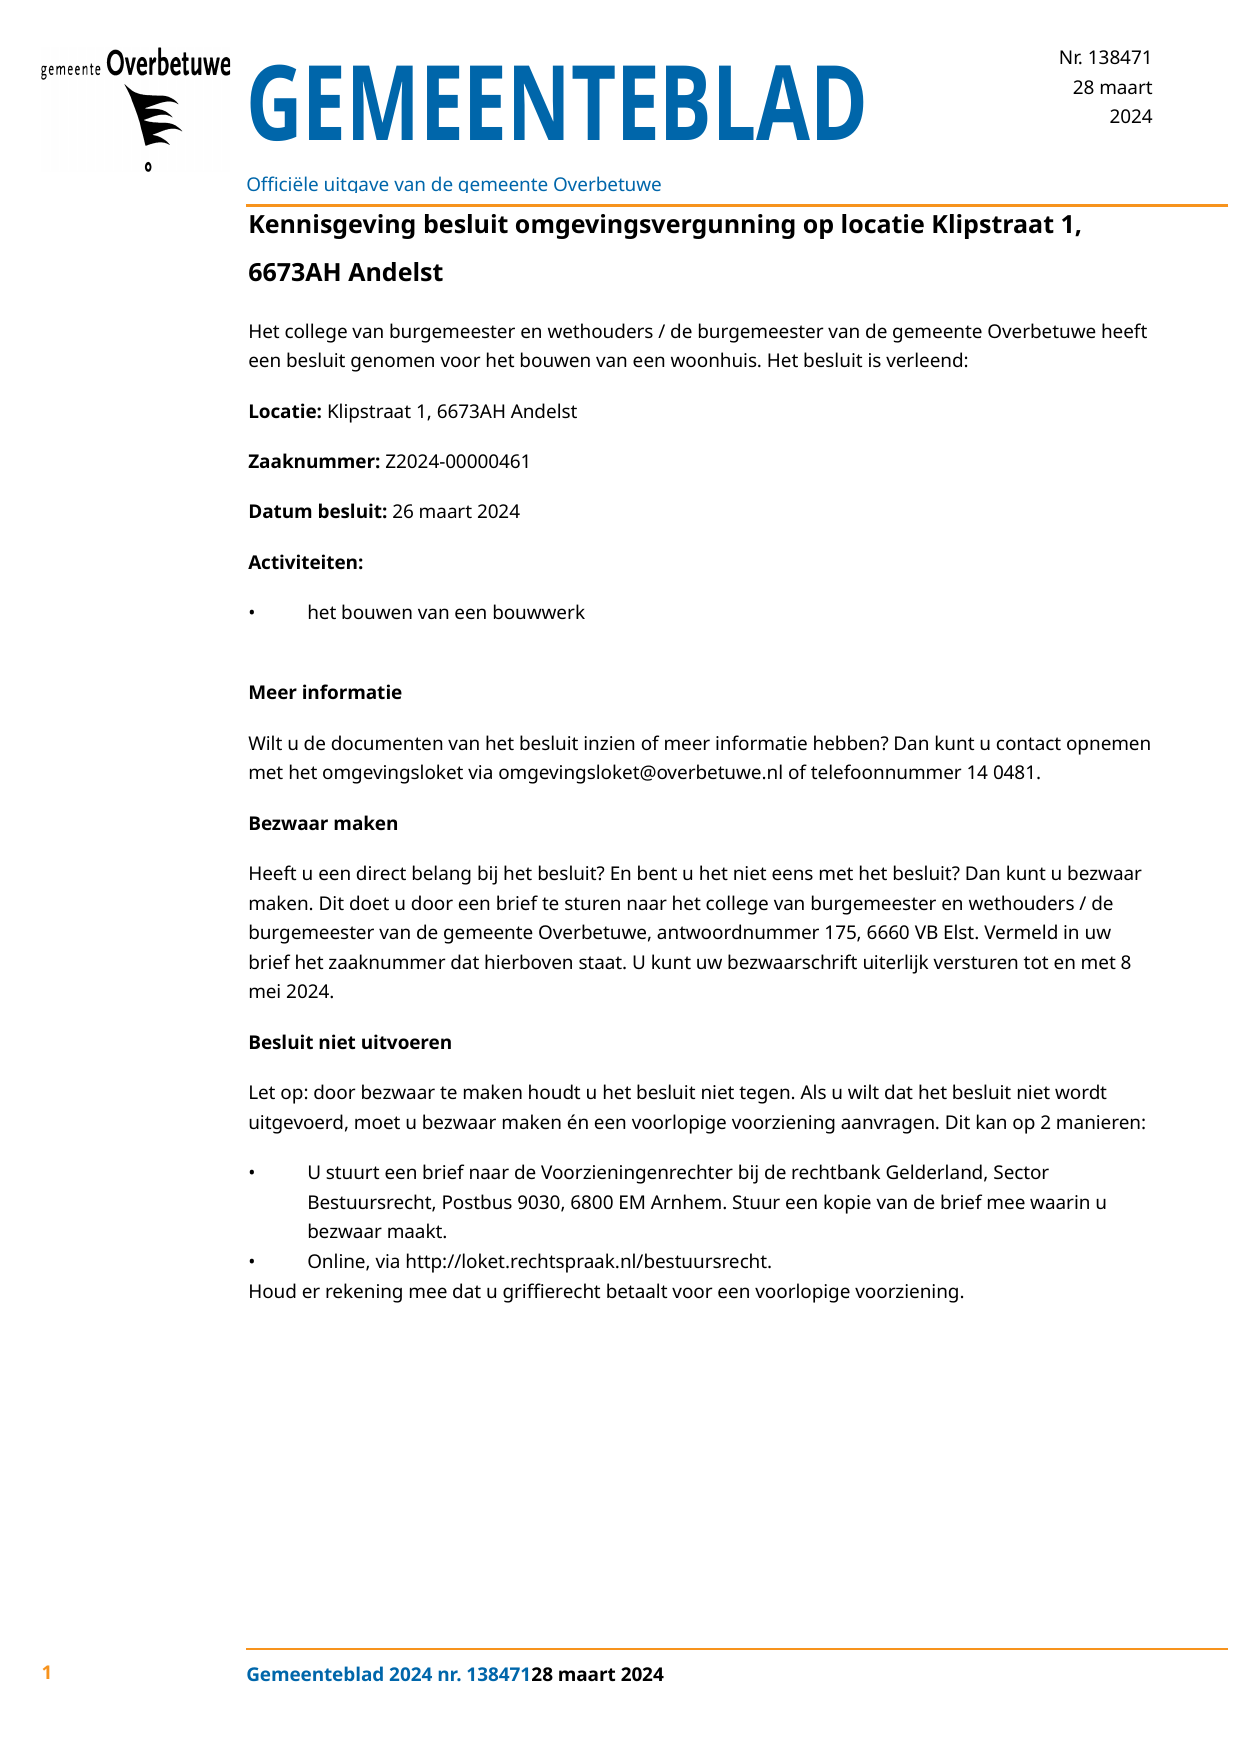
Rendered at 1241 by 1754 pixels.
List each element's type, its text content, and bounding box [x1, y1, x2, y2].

text Meer informatie [248, 679, 1152, 705]
text Besluit niet uitvoeren [248, 1029, 1152, 1055]
text Activiteiten: [248, 549, 1152, 575]
list het bouwen van een bouwwerk [248, 599, 1152, 625]
list Online, via http://loket.rechtspraak.nl/bestuursrecht. [248, 1248, 1152, 1274]
text Zaaknummer: Z2024-00000461 [248, 448, 1152, 474]
text Bezwaar maken [248, 810, 1152, 836]
text Locatie: Klipstraat 1, 6673AH Andelst [248, 398, 1152, 424]
text Het college van burgemeester en wethouders / de burgemeester van de gemeente Overbetuwe heeft een besluit genomen voor het bouwen van een woonhuis. Het besluit is verleend: [248, 318, 1152, 373]
list U stuurt een brief naar de Voorzieningenrechter bij de rechtbank Gelderland, Sector Bestuursrecht, Postbus 9030, 6800 EM Arnhem. Stuur een kopie van de brief mee waarin u bezwaar maakt. [248, 1159, 1152, 1244]
text Kennisgeving besluit omgevingsvergunning op locatie Klipstraat 1, 6673AH Andelst [248, 207, 1152, 288]
picture [41, 47, 231, 172]
text Houd er rekening mee dat u griffierecht betaalt voor een voorlopige voorziening. [248, 1278, 1152, 1304]
text Heeft u een direct belang bij het besluit? En bent u het niet eens met het besluit? Dan kunt u bezwaar maken. Dit doet u door een brief te sturen naar het college van burgemeester en wethouders / de burgemeester van de gemeente Overbetuwe, antwoordnummer 175, 6660 VB Elst. Vermeld in uw brief het zaaknummer dat hierboven staat. U kunt uw bezwaarschrift uiterlijk versturen tot en met 8 mei 2024. [248, 860, 1152, 1004]
text Datum besluit: 26 maart 2024 [248, 499, 1152, 524]
text Let op: door bezwaar te maken houdt u het besluit niet tegen. Als u wilt dat het besluit niet wordt uitgevoerd, moet u bezwaar maken én een voorlopige voorziening aanvragen. Dit kan op 2 manieren: [248, 1079, 1152, 1135]
text Wilt u de documenten van het besluit inzien of meer informatie hebben? Dan kunt u contact opnemen met het omgevingsloket via omgevingsloket@overbetuwe.nl of telefoonnummer 14 0481. [248, 730, 1152, 785]
